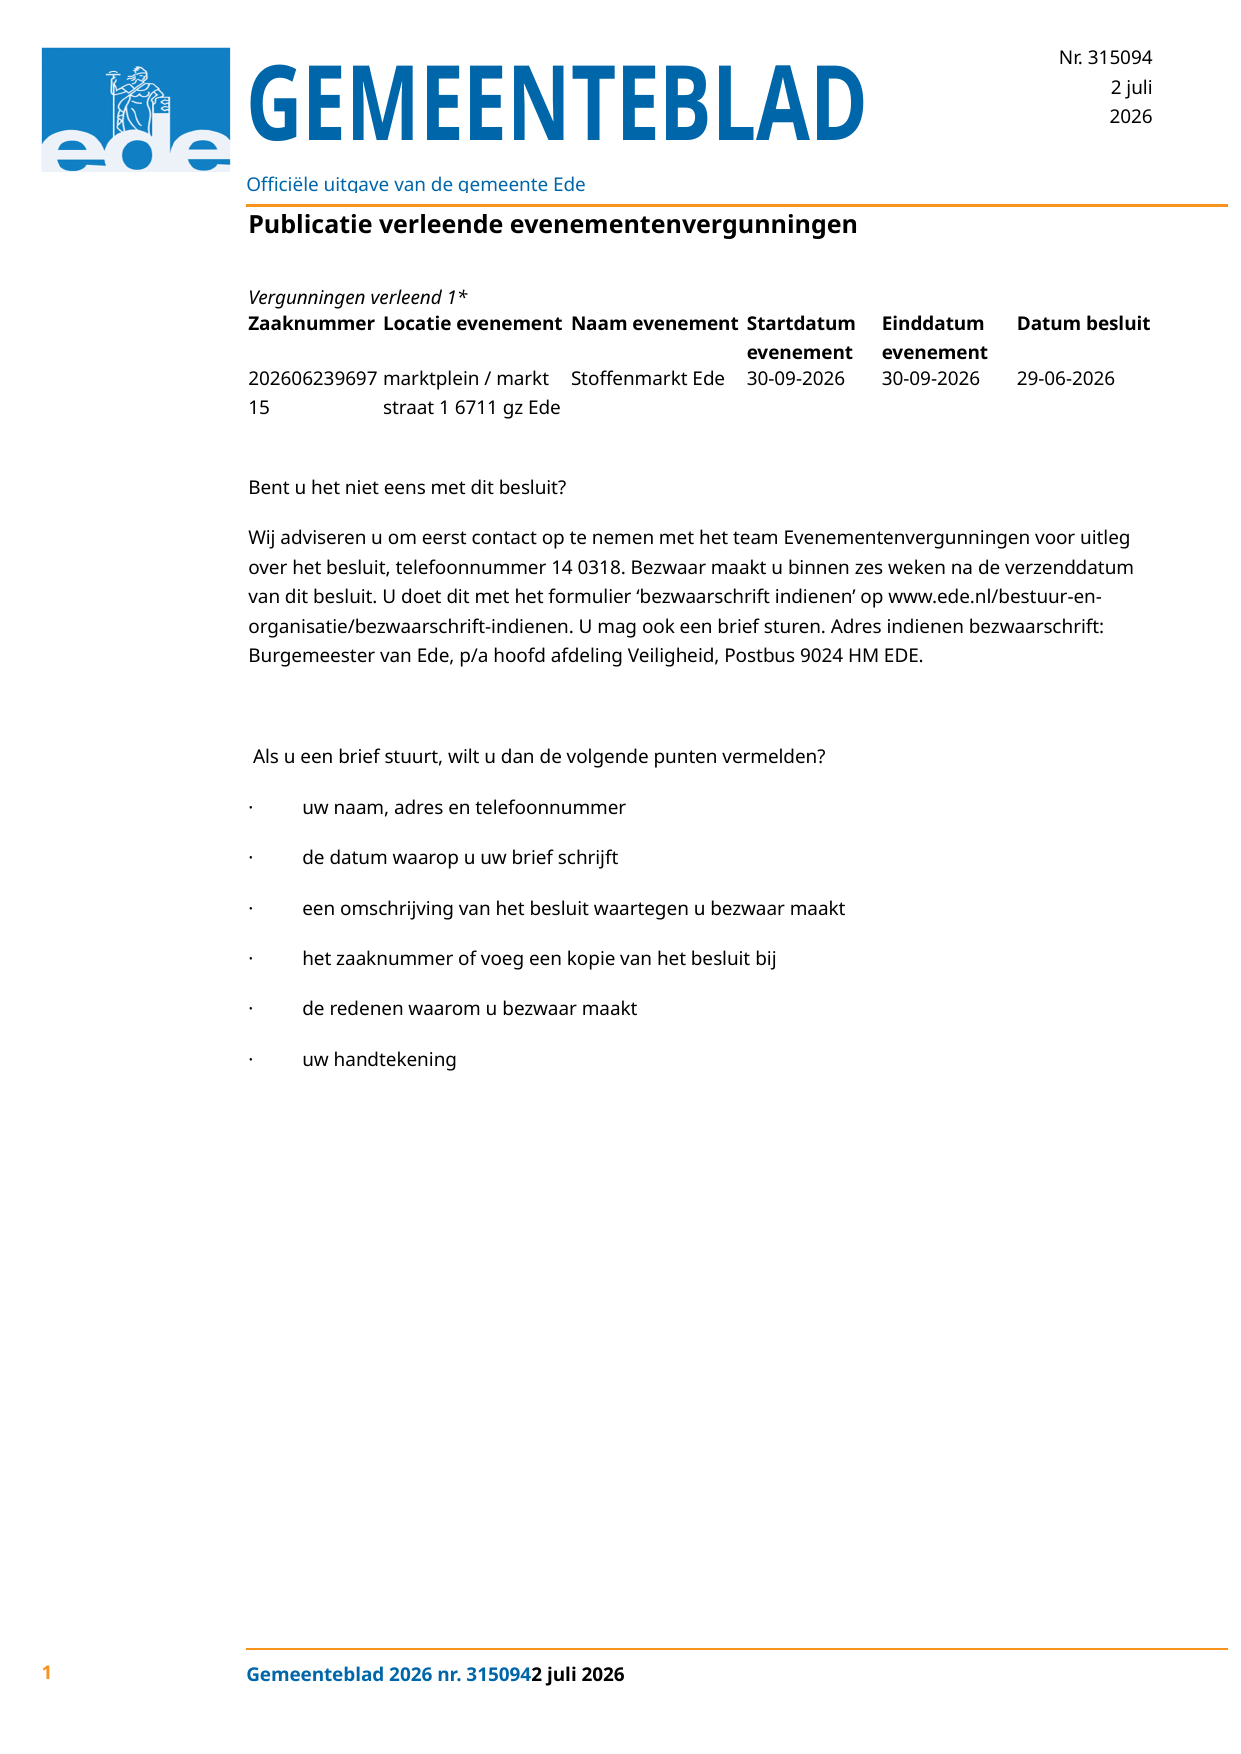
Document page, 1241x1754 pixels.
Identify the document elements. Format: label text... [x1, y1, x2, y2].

text Bent u het niet eens met dit besluit? [248, 474, 1152, 500]
table_cell 30-09-2026 [882, 365, 1017, 420]
table_cell 30-09-2026 [747, 365, 882, 420]
table_cell 29-06-2026 [1017, 365, 1152, 420]
table_cell marktplein / markt straat 1 6711 gz Ede [383, 365, 571, 420]
text · uw handtekening [248, 1046, 1152, 1072]
table_header Datum besluit [1017, 310, 1152, 365]
text Vergunningen verleend 1* [248, 284, 1152, 309]
table_header Einddatum evenement [882, 310, 1017, 365]
table_header Startdatum evenement [747, 310, 882, 365]
table_header Zaaknummer [248, 310, 383, 365]
table_header Naam evenement [571, 310, 747, 365]
text · de datum waarop u uw brief schrijft [248, 844, 1152, 870]
text · een omschrijving van het besluit waartegen u bezwaar maakt [248, 895, 1152, 921]
picture [41, 47, 231, 172]
text · uw naam, adres en telefoonnummer [248, 794, 1152, 820]
text Als u een brief stuurt, wilt u dan de volgende punten vermelden? [248, 743, 1152, 769]
text Wij adviseren u om eerst contact op te nemen met het team Evenementenvergunningen voor uitleg over het besluit, telefoonnummer 14 0318. Bezwaar maakt u binnen zes weken na de verzenddatum van dit besluit. U doet dit met het formulier ‘bezwaarschrift indienen’ op www.ede.nl/bestuur-en-organisatie/bezwaarschrift-indienen. U mag ook een brief sturen. Adres indienen bezwaarschrift: Burgemeester van Ede, p/a hoofd afdeling Veiligheid, Postbus 9024 HM EDE. [248, 524, 1152, 668]
text · het zaaknummer of voeg een kopie van het besluit bij [248, 945, 1152, 971]
table_header Locatie evenement [383, 310, 571, 365]
table_cell 20260623969715 [248, 365, 383, 420]
table_cell Stoffenmarkt Ede [571, 365, 747, 420]
text · de redenen waarom u bezwaar maakt [248, 996, 1152, 1021]
text Publicatie verleende evenementenvergunningen [248, 207, 1152, 241]
